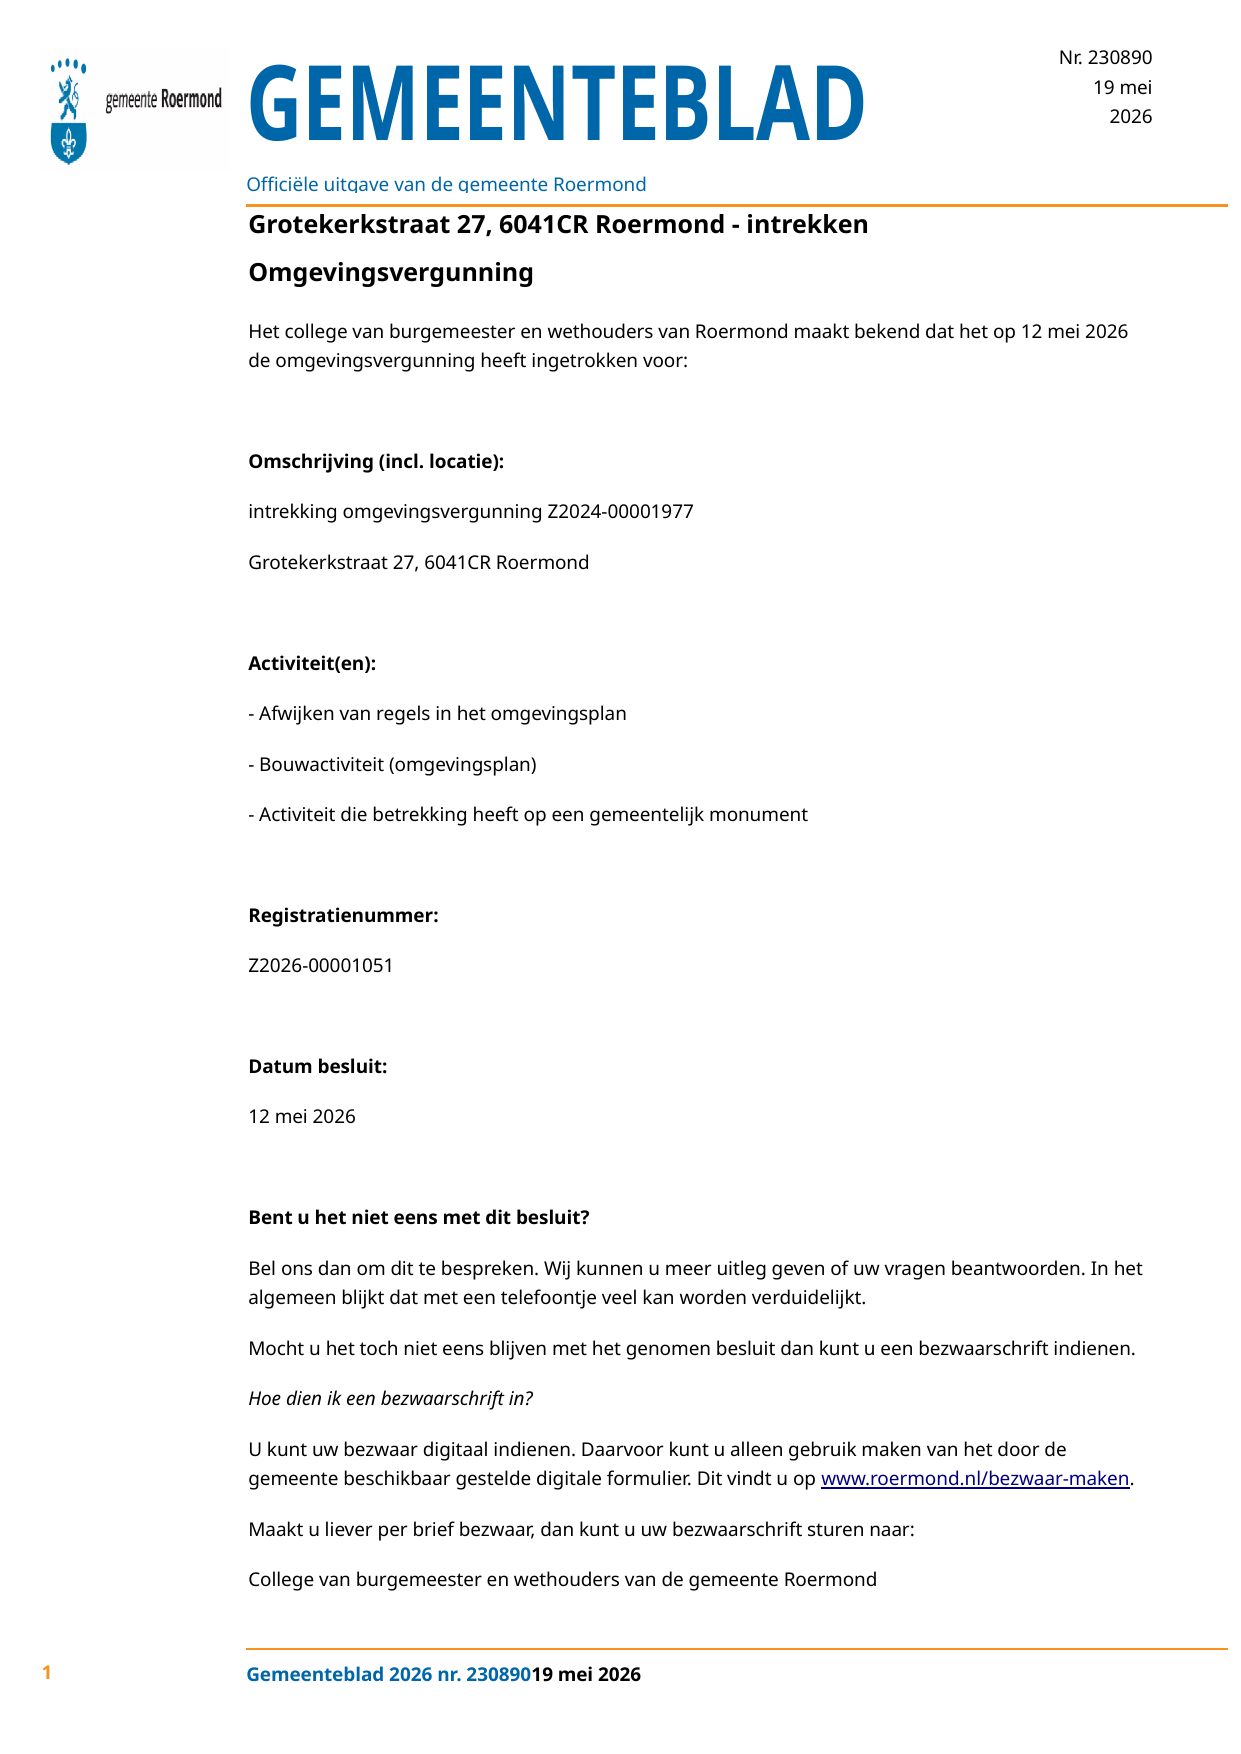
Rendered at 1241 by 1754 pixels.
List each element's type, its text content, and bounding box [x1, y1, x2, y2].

text Grotekerkstraat 27, 6041CR Roermond [248, 549, 1152, 575]
text - Afwijken van regels in het omgevingsplan [248, 700, 1152, 726]
text Maakt u liever per brief bezwaar, dan kunt u uw bezwaarschrift sturen naar: [248, 1516, 1152, 1542]
text Bel ons dan om dit te bespreken. Wij kunnen u meer uitleg geven of uw vragen beantwoorden. In het algemeen blijkt dat met een telefoontje veel kan worden verduidelijkt. [248, 1255, 1152, 1310]
text Bent u het niet eens met dit besluit? [248, 1204, 1152, 1230]
text intrekking omgevingsvergunning Z2024-00001977 [248, 499, 1152, 524]
text 12 mei 2026 [248, 1104, 1152, 1129]
text Registratienummer: [248, 902, 1152, 928]
text Omschrijving (incl. locatie): [248, 448, 1152, 474]
text College van burgemeester en wethouders van de gemeente Roermond [248, 1566, 1152, 1592]
text Het college van burgemeester en wethouders van Roermond maakt bekend dat het op 12 mei 2026 de omgevingsvergunning heeft ingetrokken voor: [248, 318, 1152, 373]
text U kunt uw bezwaar digitaal indienen. Daarvoor kunt u alleen gebruik maken van het door de gemeente beschikbaar gestelde digitale formulier. Dit vindt u op www.roermond.nl/bezwaar-maken. [248, 1436, 1152, 1491]
text Activiteit(en): [248, 650, 1152, 676]
text Datum besluit: [248, 1053, 1152, 1079]
text - Bouwactiviteit (omgevingsplan) [248, 751, 1152, 777]
picture [41, 47, 231, 172]
text Mocht u het toch niet eens blijven met het genomen besluit dan kunt u een bezwaarschrift indienen. [248, 1335, 1152, 1361]
text - Activiteit die betrekking heeft op een gemeentelijk monument [248, 801, 1152, 827]
text Grotekerkstraat 27, 6041CR Roermond - intrekken Omgevingsvergunning [248, 207, 1152, 288]
text Z2026-00001051 [248, 952, 1152, 978]
text Hoe dien ik een bezwaarschrift in? [248, 1385, 1152, 1411]
